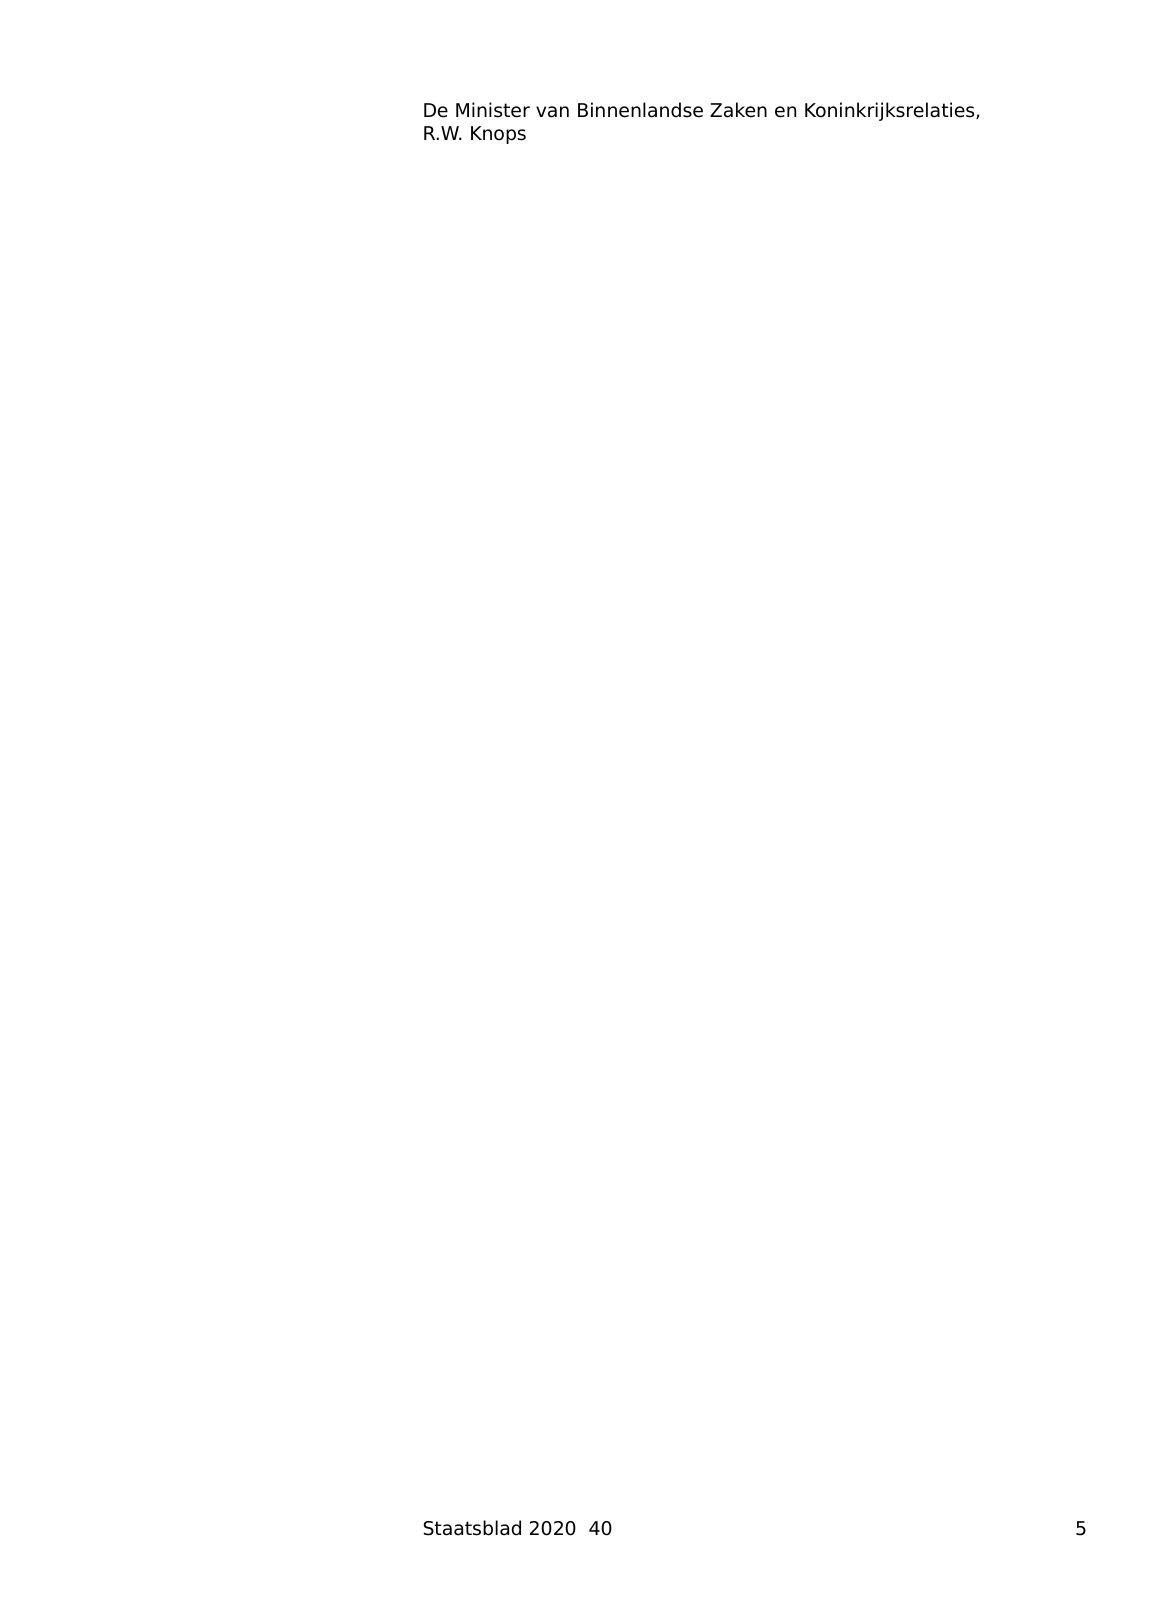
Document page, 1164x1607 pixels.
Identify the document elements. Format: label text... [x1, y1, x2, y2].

text De Minister van Binnenlandse Zaken en Koninkrijksrelaties, R.W. Knops [422, 100, 1087, 144]
